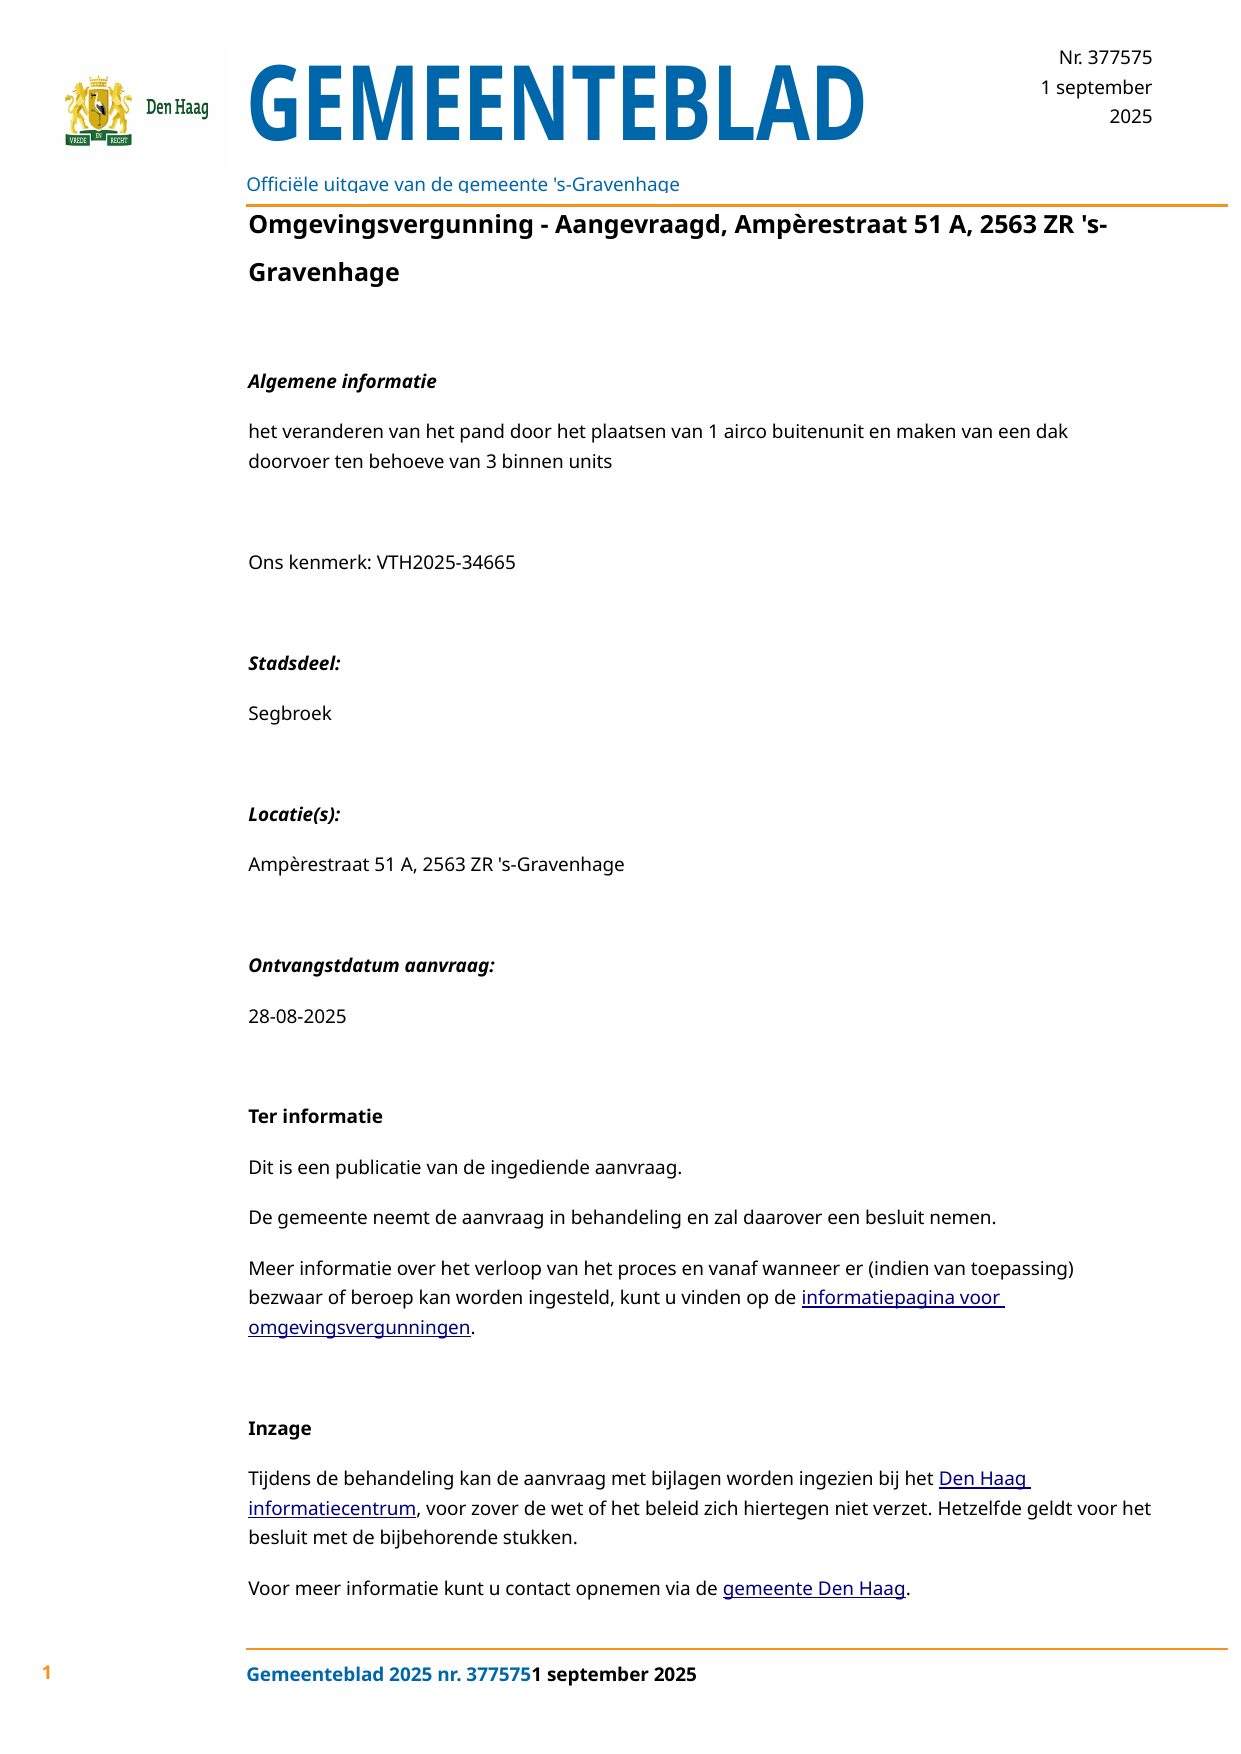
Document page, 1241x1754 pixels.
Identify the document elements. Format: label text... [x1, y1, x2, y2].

text Segbroek [248, 700, 1152, 726]
text Ampèrestraat 51 A, 2563 ZR 's-Gravenhage [248, 852, 1152, 877]
text Stadsdeel: [248, 650, 1152, 676]
text 28-08-2025 [248, 1003, 1152, 1029]
text Locatie(s): [248, 801, 1152, 827]
text Ter informatie [248, 1104, 1152, 1129]
text Tijdens de behandeling kan de aanvraag met bijlagen worden ingezien bij het Den Haag informatiecentrum, voor zover de wet of het beleid zich hiertegen niet verzet. Hetzelfde geldt voor het besluit met de bijbehorende stukken. [248, 1465, 1152, 1550]
text Algemene informatie [248, 368, 1152, 394]
text Omgevingsvergunning - Aangevraagd, Ampèrestraat 51 A, 2563 ZR 's-Gravenhage [248, 207, 1152, 288]
text Voor meer informatie kunt u contact opnemen via de gemeente Den Haag. [248, 1575, 1152, 1601]
text Dit is een publicatie van de ingediende aanvraag. [248, 1154, 1152, 1180]
picture [41, 47, 231, 172]
text De gemeente neemt de aanvraag in behandeling en zal daarover een besluit nemen. [248, 1204, 1152, 1230]
text Ontvangstdatum aanvraag: [248, 952, 1152, 978]
text Meer informatie over het verloop van het proces en vanaf wanneer er (indien van toepassing) bezwaar of beroep kan worden ingesteld, kunt u vinden op de informatiepagina voor omgevingsvergunningen. [248, 1255, 1152, 1340]
text het veranderen van het pand door het plaatsen van 1 airco buitenunit en maken van een dak doorvoer ten behoeve van 3 binnen units [248, 419, 1152, 474]
text Ons kenmerk: VTH2025-34665 [248, 549, 1152, 575]
text Inzage [248, 1415, 1152, 1441]
